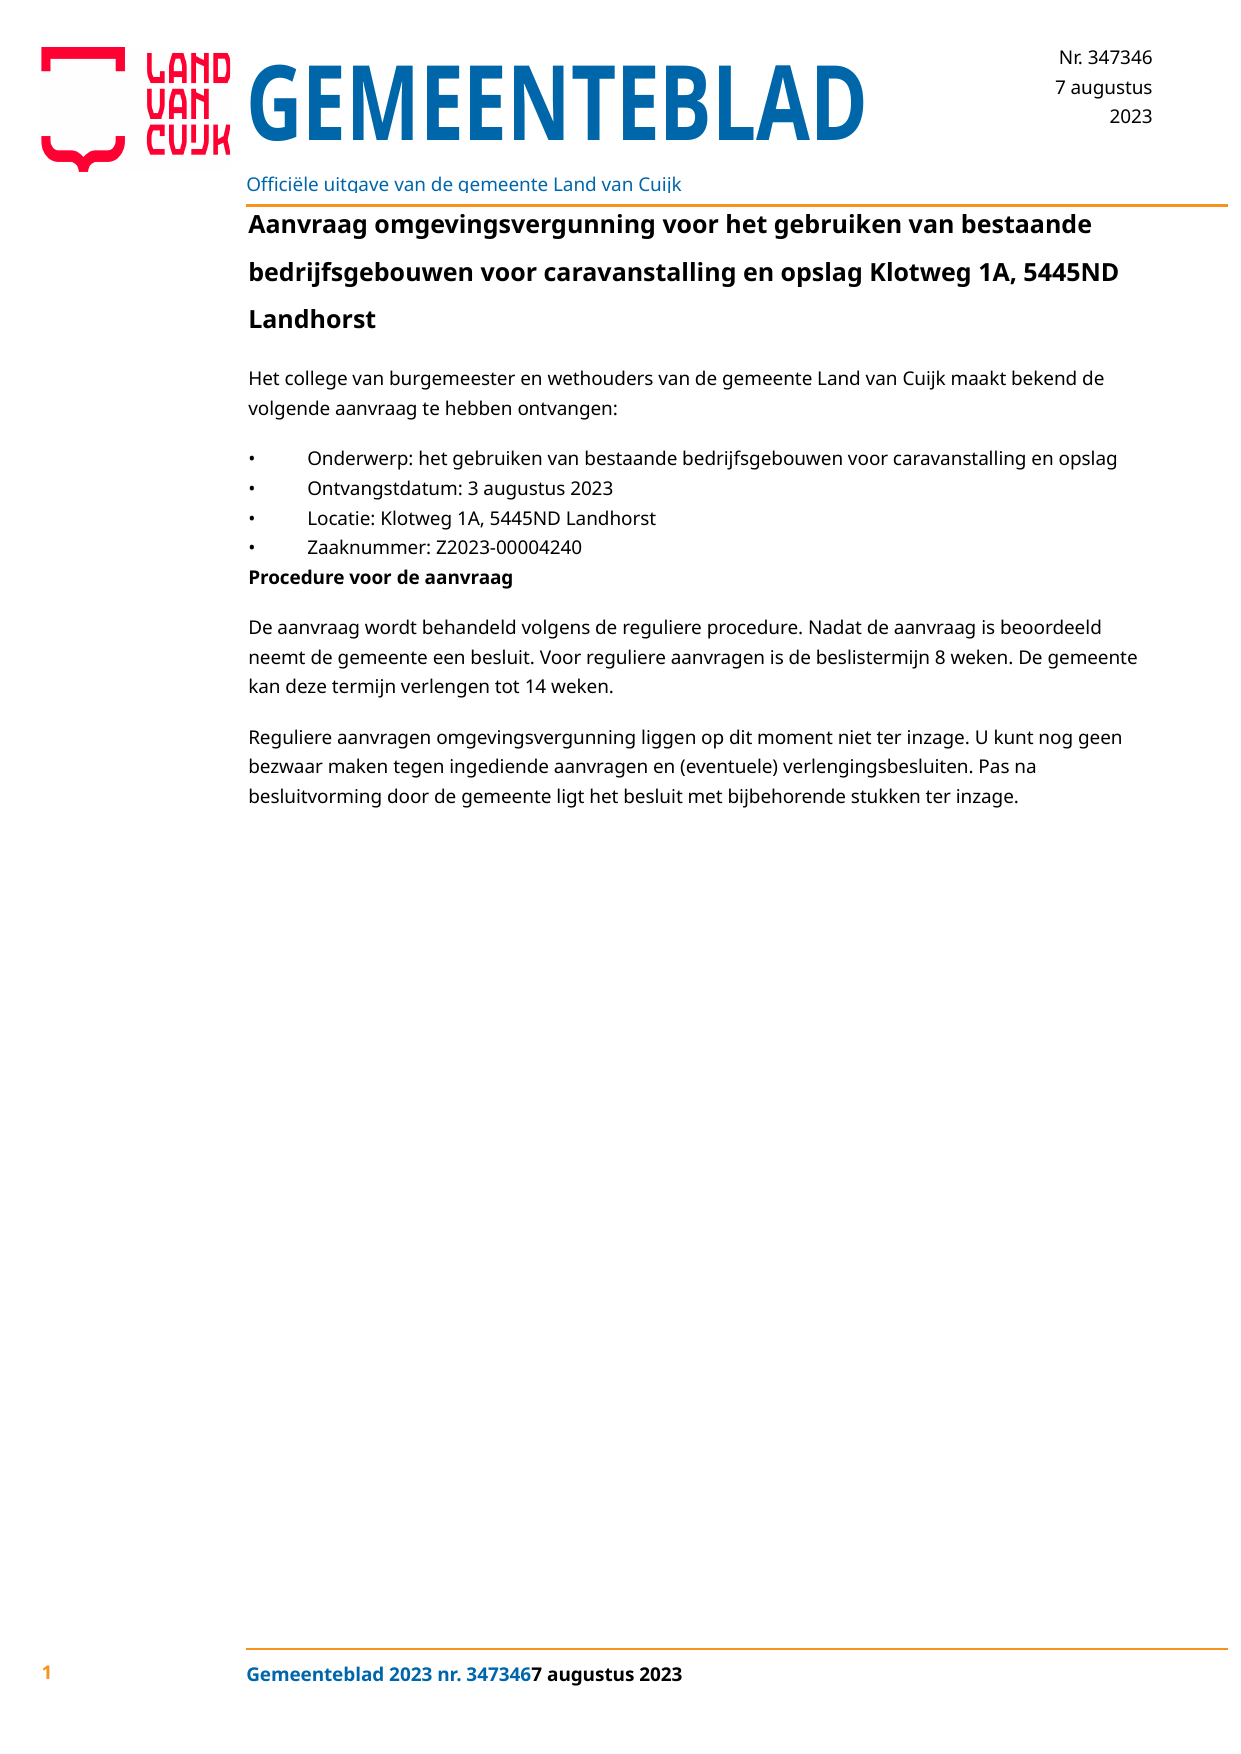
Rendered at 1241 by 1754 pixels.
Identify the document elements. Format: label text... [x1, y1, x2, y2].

text Aanvraag omgevingsvergunning voor het gebruiken van bestaande bedrijfsgebouwen voor caravanstalling en opslag Klotweg 1A, 5445ND Landhorst [248, 207, 1152, 336]
text Reguliere aanvragen omgevingsvergunning liggen op dit moment niet ter inzage. U kunt nog geen bezwaar maken tegen ingediende aanvragen en (eventuele) verlengingsbesluiten. Pas na besluitvorming door de gemeente ligt het besluit met bijbehorende stukken ter inzage. [248, 724, 1152, 809]
text Het college van burgemeester en wethouders van de gemeente Land van Cuijk maakt bekend de volgende aanvraag te hebben ontvangen: [248, 366, 1152, 421]
picture [41, 47, 231, 172]
list Ontvangstdatum: 3 augustus 2023 [248, 475, 1152, 501]
list Zaaknummer: Z2023-00004240 [248, 534, 1152, 560]
text Procedure voor de aanvraag [248, 564, 1152, 589]
text De aanvraag wordt behandeld volgens de reguliere procedure. Nadat de aanvraag is beoordeeld neemt de gemeente een besluit. Voor reguliere aanvragen is de beslistermijn 8 weken. De gemeente kan deze termijn verlengen tot 14 weken. [248, 614, 1152, 699]
list Onderwerp: het gebruiken van bestaande bedrijfsgebouwen voor caravanstalling en opslag [248, 446, 1152, 471]
list Locatie: Klotweg 1A, 5445ND Landhorst [248, 505, 1152, 530]
